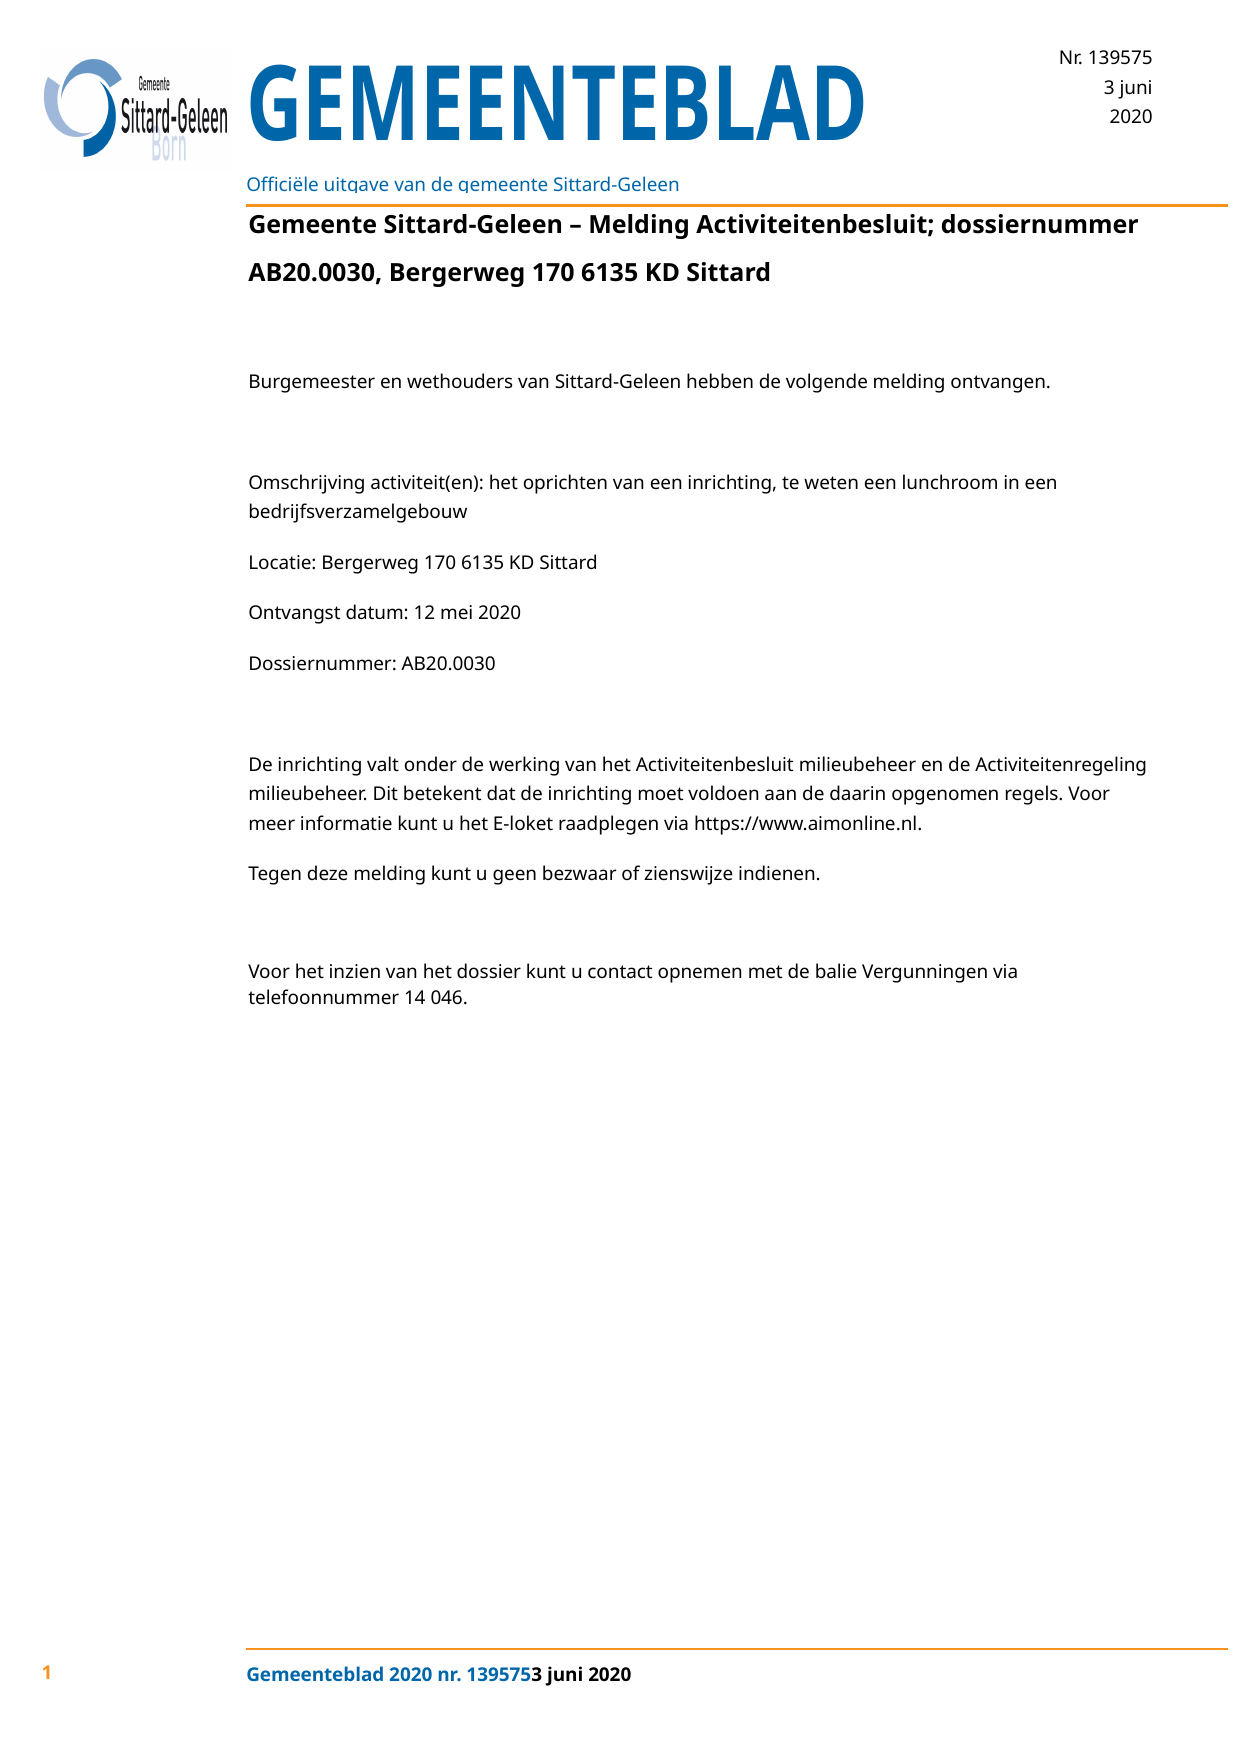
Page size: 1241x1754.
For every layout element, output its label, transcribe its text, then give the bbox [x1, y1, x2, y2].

text Voor het inzien van het dossier kunt u contact opnemen met de balie Vergunningen via telefoonnummer 14 046. [248, 959, 1152, 1010]
picture [41, 47, 231, 172]
text De inrichting valt onder de werking van het Activiteitenbesluit milieubeheer en de Activiteitenregeling milieubeheer. Dit betekent dat de inrichting moet voldoen aan de daarin opgenomen regels. Voor meer informatie kunt u het E-loket raadplegen via https://www.aimonline.nl. [248, 751, 1152, 836]
text Ontvangst datum: 12 mei 2020 [248, 599, 1152, 625]
text Burgemeester en wethouders van Sittard-Geleen hebben de volgende melding ontvangen. [248, 368, 1152, 394]
text Gemeente Sittard-Geleen – Melding Activiteitenbesluit; dossiernummer AB20.0030, Bergerweg 170 6135 KD Sittard [248, 207, 1152, 288]
text Omschrijving activiteit(en): het oprichten van een inrichting, te weten een lunchroom in een bedrijfsverzamelgebouw [248, 469, 1152, 524]
text Tegen deze melding kunt u geen bezwaar of zienswijze indienen. [248, 860, 1152, 886]
text Locatie: Bergerweg 170 6135 KD Sittard [248, 549, 1152, 575]
text Dossiernummer: AB20.0030 [248, 650, 1152, 676]
